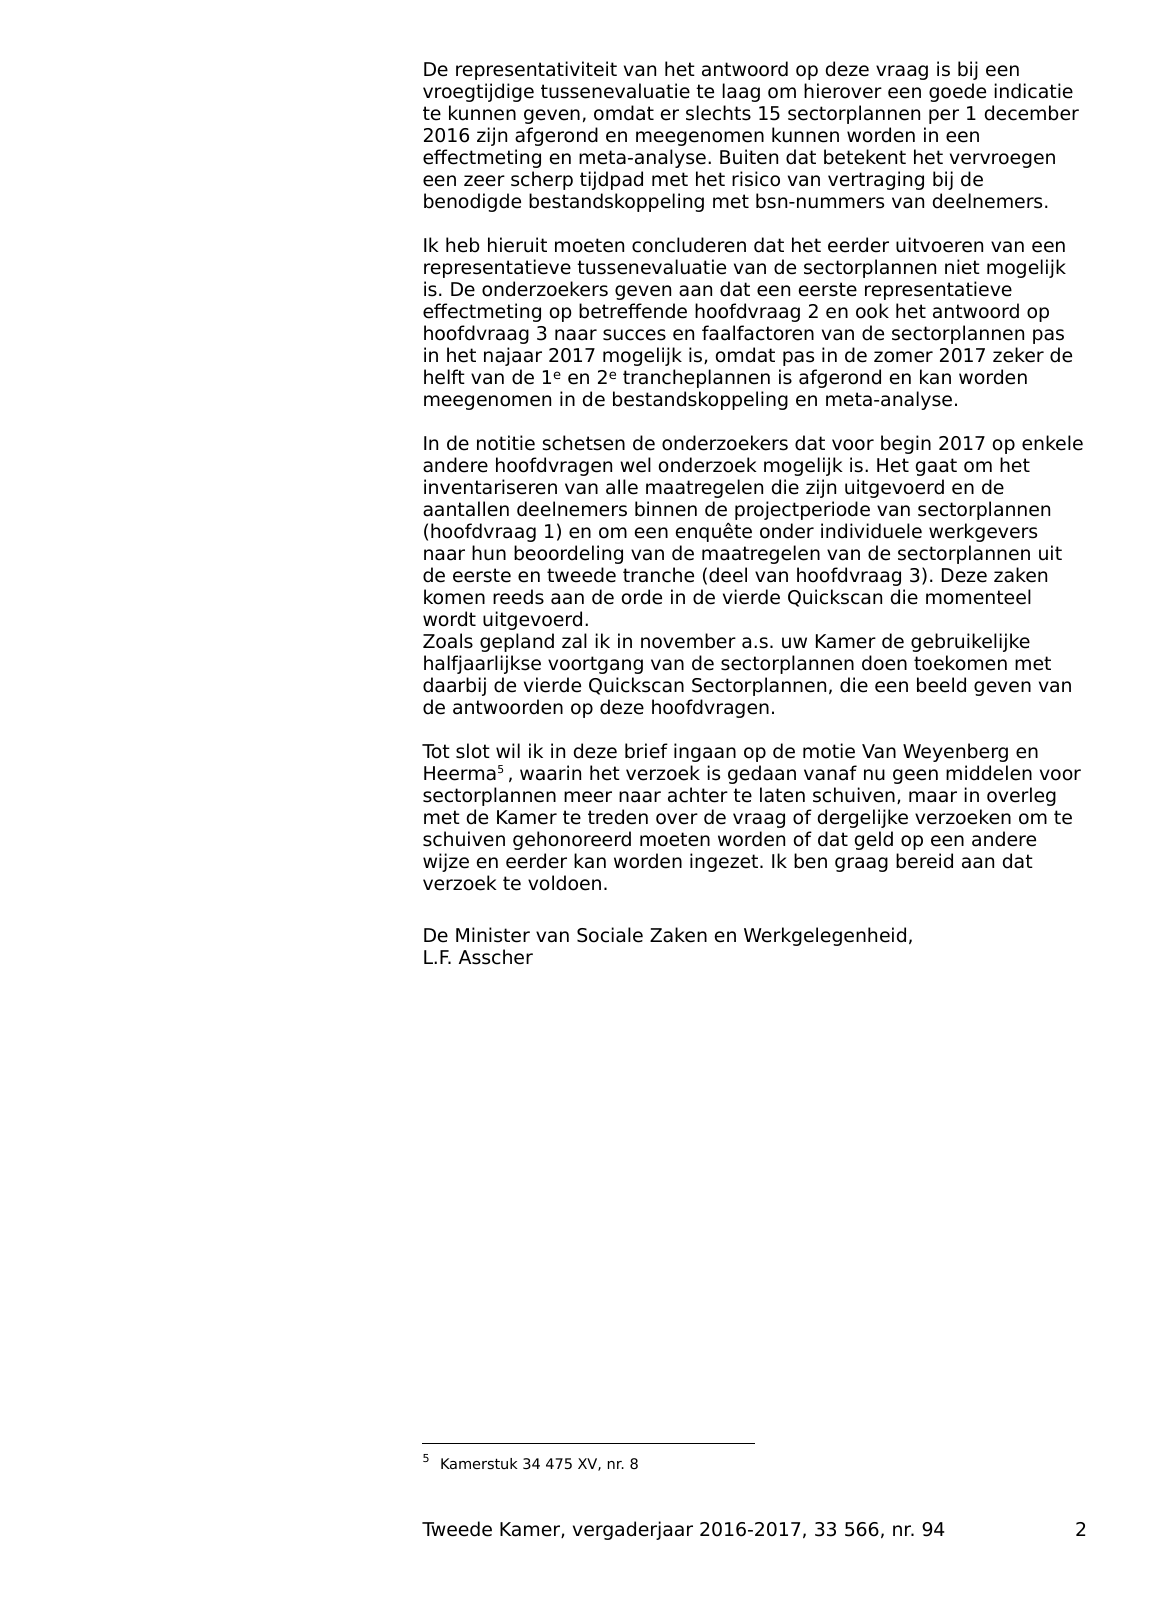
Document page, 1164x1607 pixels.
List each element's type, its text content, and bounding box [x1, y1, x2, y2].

text In de notitie schetsen de onderzoekers dat voor begin 2017 op enkele andere hoofdvragen wel onderzoek mogelijk is. Het gaat om het inventariseren van alle maatregelen die zijn uitgevoerd en de aantallen deelnemers binnen de projectperiode van sectorplannen (hoofdvraag 1) en om een enquête onder individuele werkgevers naar hun beoordeling van de maatregelen van de sectorplannen uit de eerste en tweede tranche (deel van hoofdvraag 3). Deze zaken komen reeds aan de orde in de vierde Quickscan die momenteel wordt uitgevoerd. [422, 433, 1087, 631]
text Kamerstuk 34 475 XV, nr. 8 [422, 1452, 1087, 1474]
text De representativiteit van het antwoord op deze vraag is bij een vroegtijdige tussenevaluatie te laag om hierover een goede indicatie te kunnen geven, omdat er slechts 15 sectorplannen per 1 december 2016 zijn afgerond en meegenomen kunnen worden in een effectmeting en meta-analyse. Buiten dat betekent het vervroegen een zeer scherp tijdpad met het risico van vertraging bij de benodigde bestandskoppeling met bsn-nummers van deelnemers. [422, 59, 1087, 213]
text Zoals gepland zal ik in november a.s. uw Kamer de gebruikelijke halfjaarlijkse voortgang van de sectorplannen doen toekomen met daarbij de vierde Quickscan Sectorplannen, die een beeld geven van de antwoorden op deze hoofdvragen. [422, 631, 1087, 719]
text De Minister van Sociale Zaken en Werkgelegenheid, L.F. Asscher [422, 925, 1087, 969]
text Tot slot wil ik in deze brief ingaan op de motie Van Weyenberg en Heerma, waarin het verzoek is gedaan vanaf nu geen middelen voor sectorplannen meer naar achter te laten schuiven, maar in overleg met de Kamer te treden over de vraag of dergelijke verzoeken om te schuiven gehonoreerd moeten worden of dat geld op een andere wijze en eerder kan worden ingezet. Ik ben graag bereid aan dat verzoek te voldoen. [422, 741, 1087, 895]
text Ik heb hieruit moeten concluderen dat het eerder uitvoeren van een representatieve tussenevaluatie van de sectorplannen niet mogelijk is. De onderzoekers geven aan dat een eerste representatieve effectmeting op betreffende hoofdvraag 2 en ook het antwoord op hoofdvraag 3 naar succes en faalfactoren van de sectorplannen pas in het najaar 2017 mogelijk is, omdat pas in de zomer 2017 zeker de helft van de 1e en 2e trancheplannen is afgerond en kan worden meegenomen in de bestandskoppeling en meta-analyse. [422, 235, 1087, 411]
